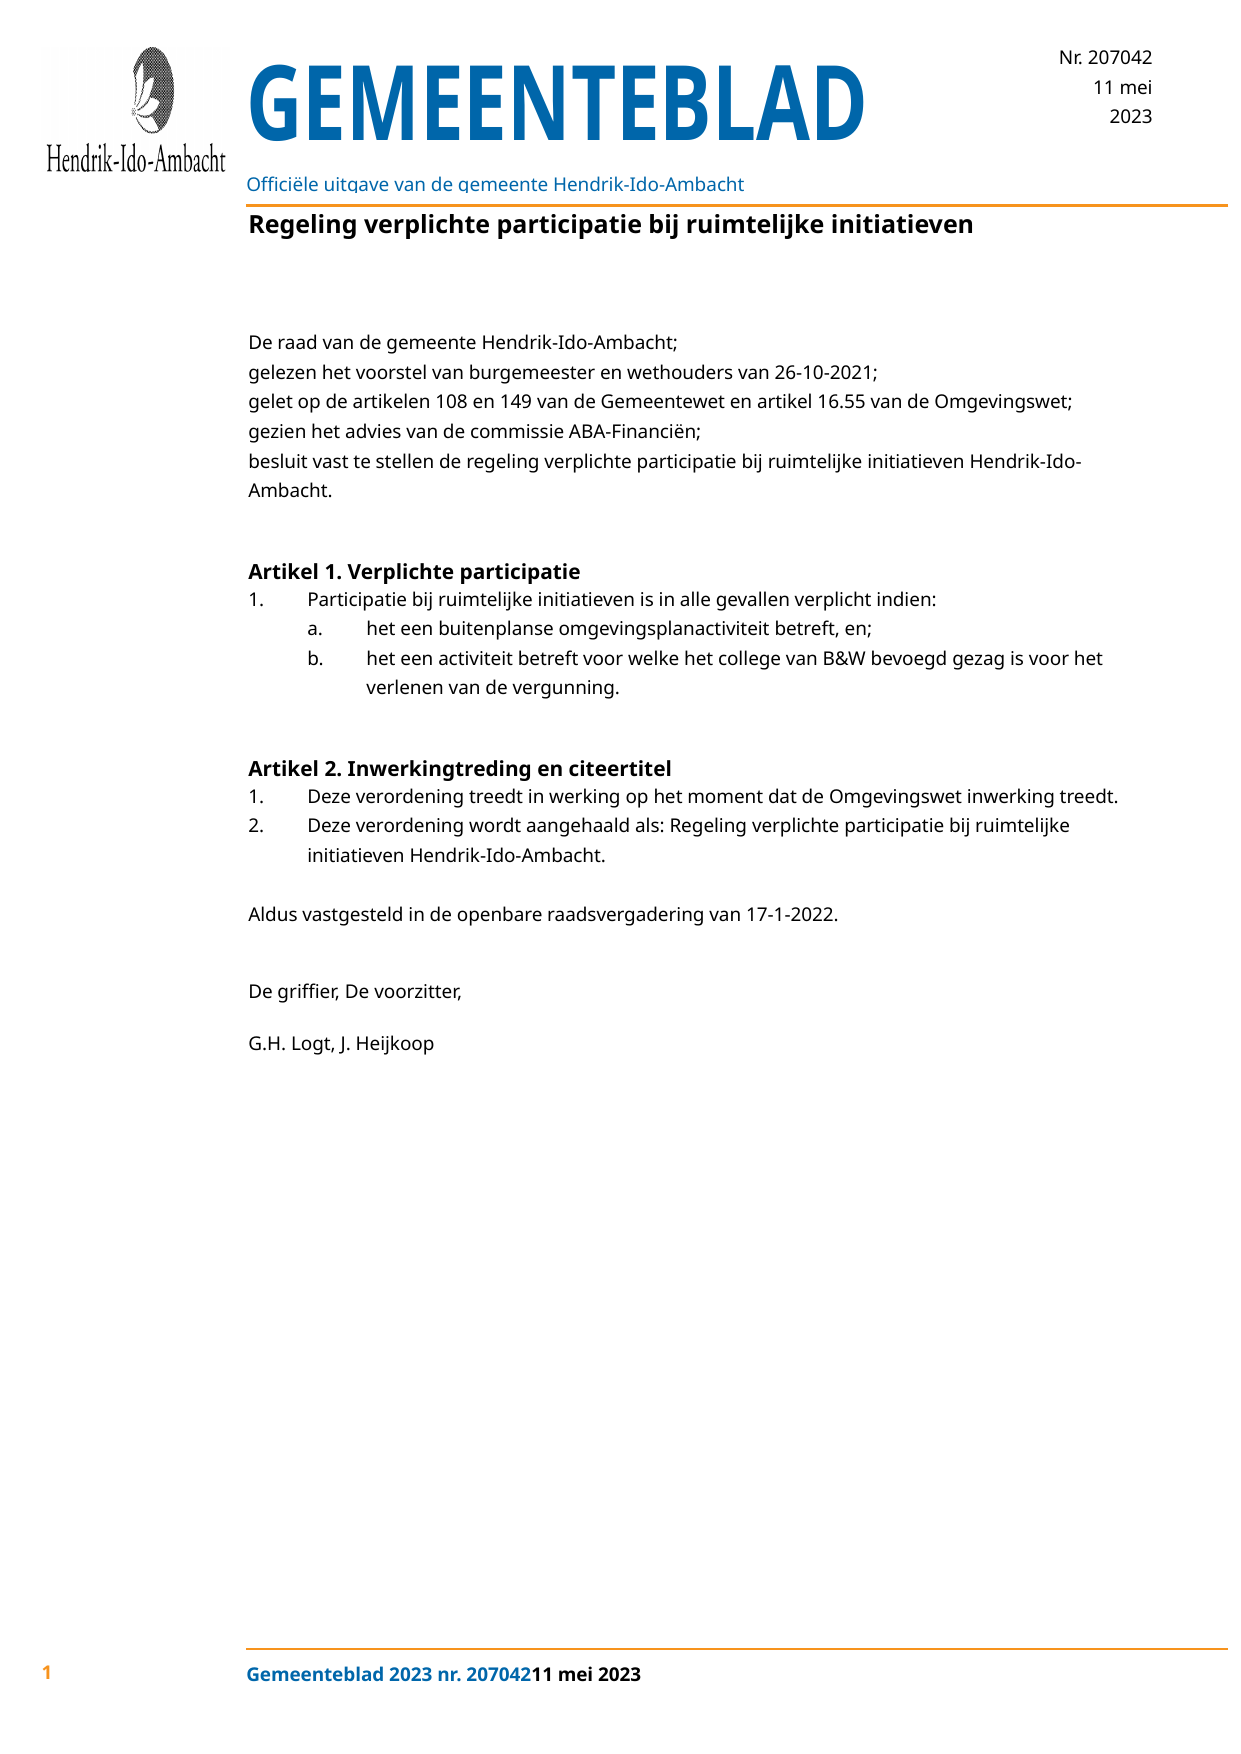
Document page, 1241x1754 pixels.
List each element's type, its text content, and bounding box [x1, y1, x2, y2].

text G.H. Logt, J. Heijkoop [248, 1030, 1152, 1056]
text De raad van de gemeente Hendrik-Ido-Ambacht; [248, 329, 1152, 355]
list Deze verordening treedt in werking op het moment dat de Omgevingswet inwerking treedt. [248, 783, 1152, 809]
text gelet op de artikelen 108 en 149 van de Gemeentewet en artikel 16.55 van de Omgevingswet; [248, 389, 1152, 414]
text gezien het advies van de commissie ABA-Financiën; [248, 418, 1152, 444]
list het een buitenplanse omgevingsplanactiviteit betreft, en; [307, 615, 1152, 641]
list het een activiteit betreft voor welke het college van B&W bevoegd gezag is voor het verlenen van de vergunning. [307, 645, 1152, 700]
text Artikel 2. Inwerkingtreding en citeertitel [248, 754, 1152, 783]
list Participatie bij ruimtelijke initiatieven is in alle gevallen verplicht indien: [248, 586, 1152, 612]
text Aldus vastgesteld in de openbare raadsvergadering van 17-1-2022. [248, 901, 1152, 927]
text gelezen het voorstel van burgemeester en wethouders van 26-10-2021; [248, 359, 1152, 385]
text De griffier, De voorzitter, [248, 978, 1152, 1004]
text Artikel 1. Verplichte participatie [248, 557, 1152, 586]
text Regeling verplichte participatie bij ruimtelijke initiatieven [248, 207, 1152, 241]
picture [41, 47, 231, 172]
text besluit vast te stellen de regeling verplichte participatie bij ruimtelijke initiatieven Hendrik-Ido-Ambacht. [248, 448, 1152, 503]
list Deze verordening wordt aangehaald als: Regeling verplichte participatie bij ruimtelijke initiatieven Hendrik-Ido-Ambacht. [248, 813, 1152, 868]
